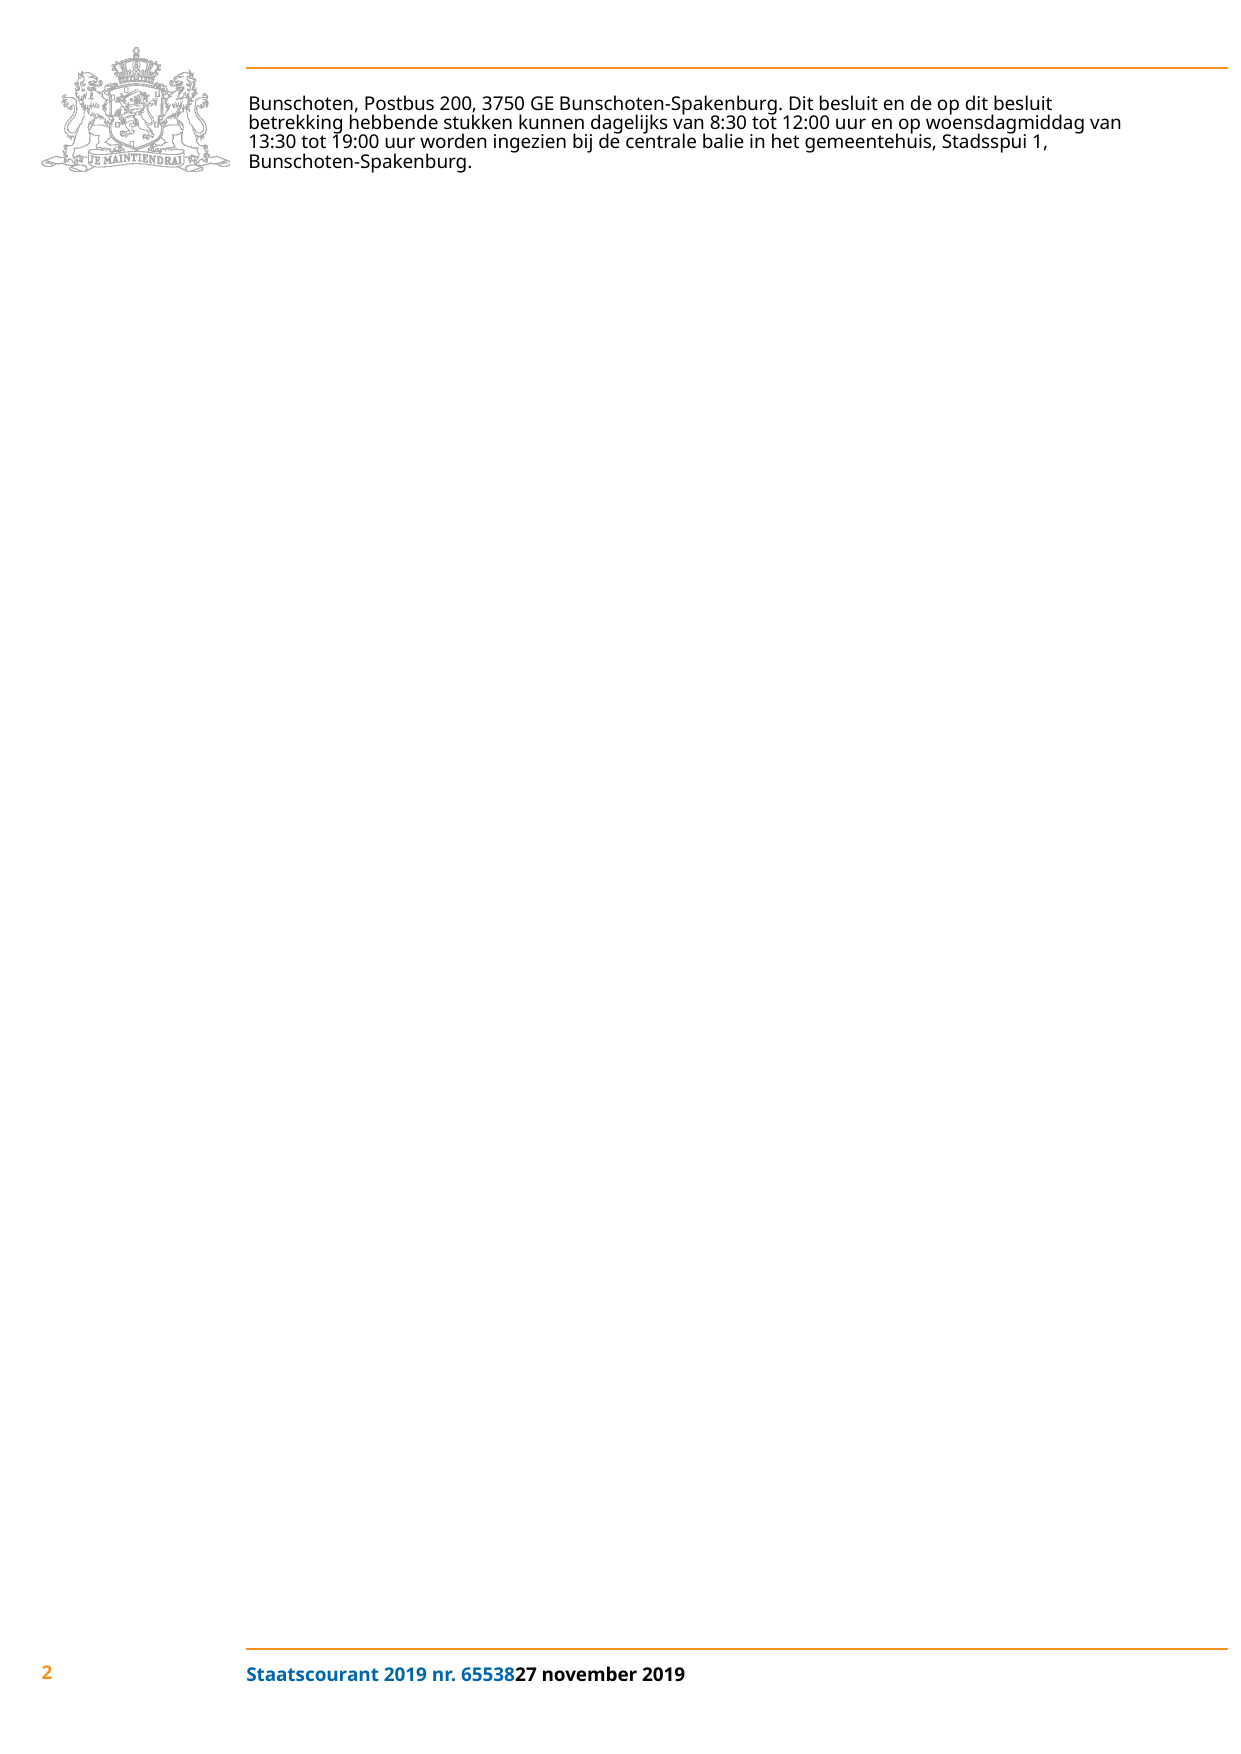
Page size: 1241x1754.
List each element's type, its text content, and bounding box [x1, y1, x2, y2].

text Bunschoten, Postbus 200, 3750 GE Bunschoten-Spakenburg. Dit besluit en de op dit besluit betrekking hebbende stukken kunnen dagelijks van 8:30 tot 12:00 uur en op woensdagmiddag van 13:30 tot 19:00 uur worden ingezien bij de centrale balie in het gemeentehuis, Stadsspui 1, Bunschoten-Spakenburg. [248, 95, 1152, 172]
picture [41, 47, 231, 172]
